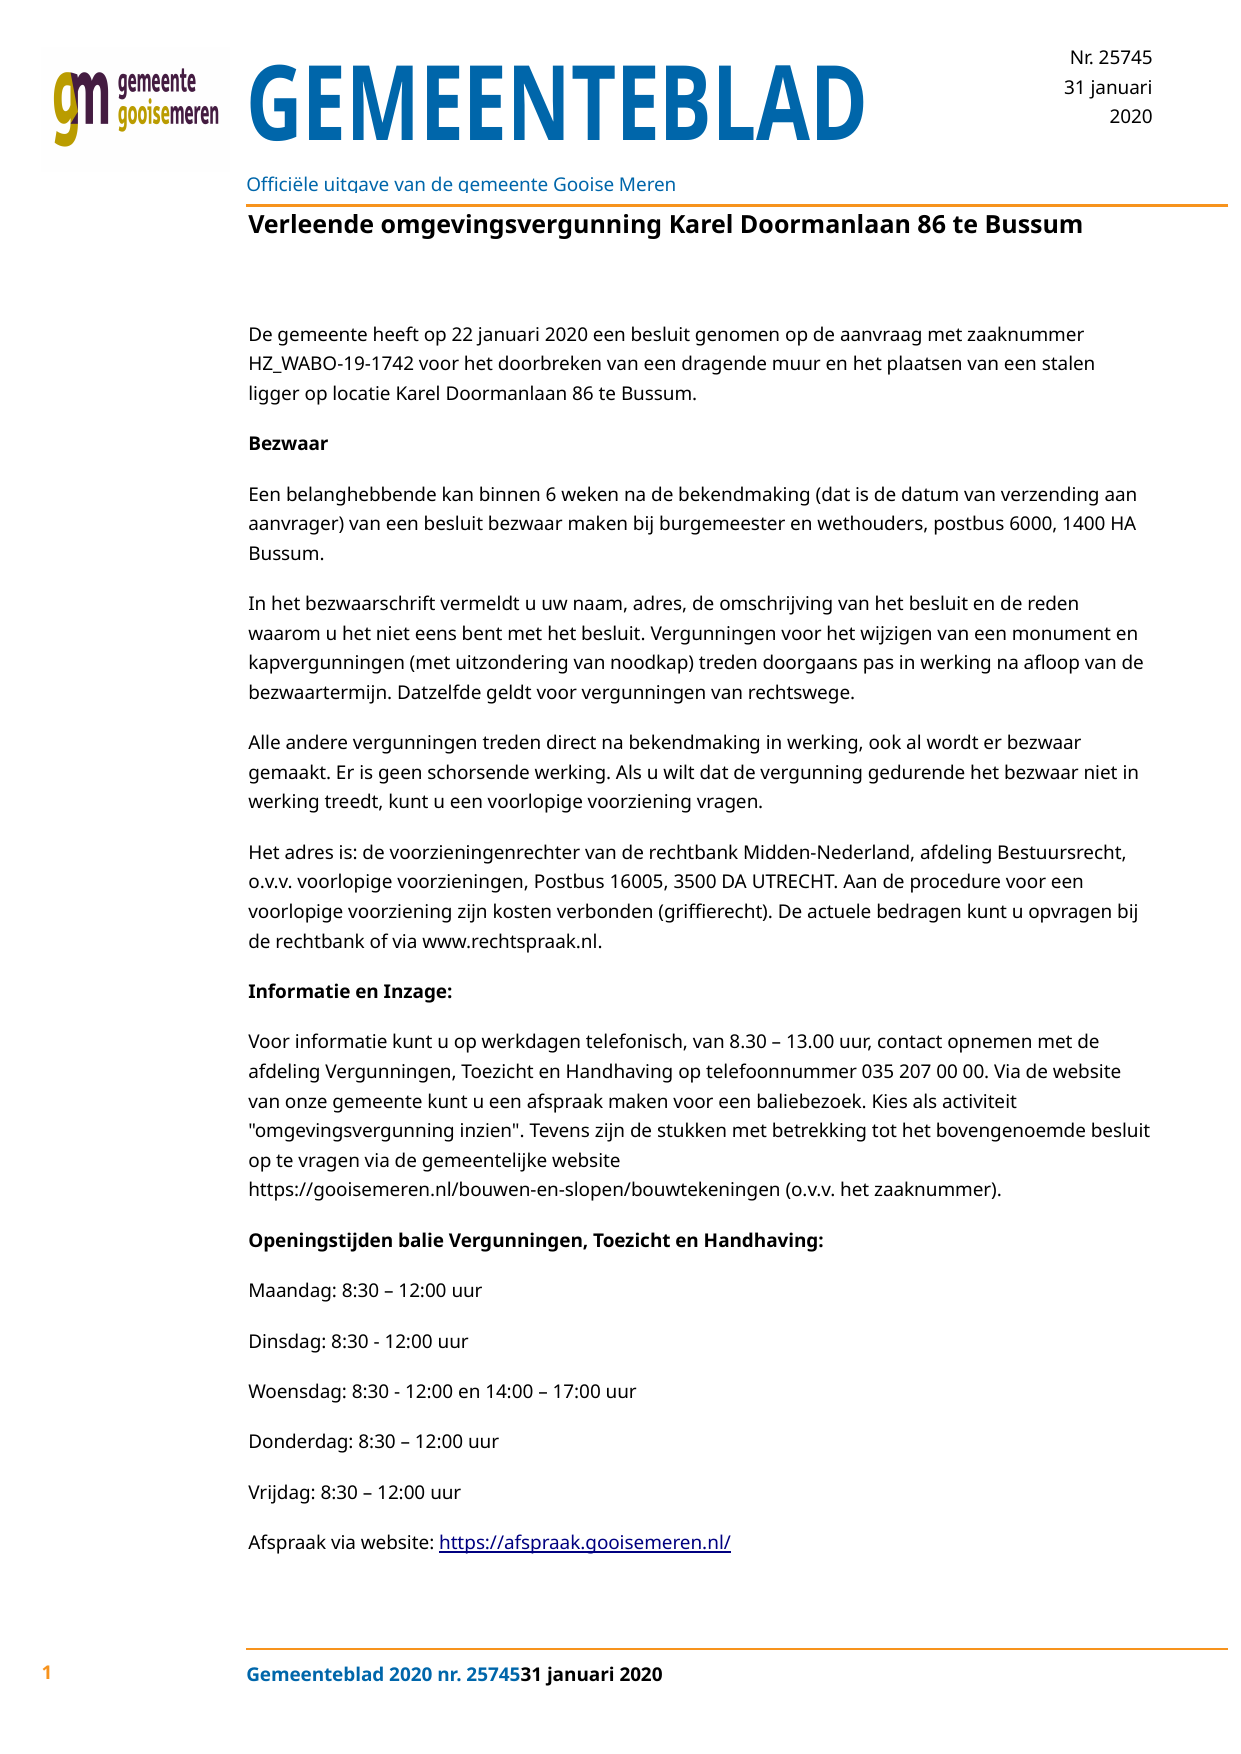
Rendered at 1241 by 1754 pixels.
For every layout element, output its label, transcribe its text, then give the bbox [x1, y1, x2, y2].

text Bezwaar [248, 430, 1152, 456]
text Woensdag: 8:30 - 12:00 en 14:00 – 17:00 uur [248, 1378, 1152, 1404]
text De gemeente heeft op 22 januari 2020 een besluit genomen op de aanvraag met zaaknummer HZ_WABO-19-1742 voor het doorbreken van een dragende muur en het plaatsen van een stalen ligger op locatie Karel Doormanlaan 86 te Bussum. [248, 321, 1152, 406]
text Afspraak via website: https://afspraak.gooisemeren.nl/ [248, 1529, 1152, 1555]
text Alle andere vergunningen treden direct na bekendmaking in werking, ook al wordt er bezwaar gemaakt. Er is geen schorsende werking. Als u wilt dat de vergunning gedurende het bezwaar niet in werking treedt, kunt u een voorlopige voorziening vragen. [248, 729, 1152, 814]
text Een belanghebbende kan binnen 6 weken na de bekendmaking (dat is de datum van verzending aan aanvrager) van een besluit bezwaar maken bij burgemeester en wethouders, postbus 6000, 1400 HA Bussum. [248, 481, 1152, 566]
picture [41, 47, 231, 172]
text Verleende omgevingsvergunning Karel Doormanlaan 86 te Bussum [248, 207, 1152, 241]
text Voor informatie kunt u op werkdagen telefonisch, van 8.30 – 13.00 uur, contact opnemen met de afdeling Vergunningen, Toezicht en Handhaving op telefoonnummer 035 207 00 00. Via de website van onze gemeente kunt u een afspraak maken voor een baliebezoek. Kies als activiteit "omgevingsvergunning inzien". Tevens zijn de stukken met betrekking tot het bovengenoemde besluit op te vragen via de gemeentelijke website https://gooisemeren.nl/bouwen-en-slopen/bouwtekeningen (o.v.v. het zaaknummer). [248, 1029, 1152, 1202]
text Openingstijden balie Vergunningen, Toezicht en Handhaving: [248, 1227, 1152, 1253]
text In het bezwaarschrift vermeldt u uw naam, adres, de omschrijving van het besluit en de reden waarom u het niet eens bent met het besluit. Vergunningen voor het wijzigen van een monument en kapvergunningen (met uitzondering van noodkap) treden doorgaans pas in werking na afloop van de bezwaartermijn. Datzelfde geldt voor vergunningen van rechtswege. [248, 590, 1152, 705]
text Donderdag: 8:30 – 12:00 uur [248, 1429, 1152, 1454]
text Dinsdag: 8:30 - 12:00 uur [248, 1328, 1152, 1353]
text Vrijdag: 8:30 – 12:00 uur [248, 1479, 1152, 1505]
text Informatie en Inzage: [248, 978, 1152, 1004]
text Maandag: 8:30 – 12:00 uur [248, 1277, 1152, 1303]
text Het adres is: de voorzieningenrechter van de rechtbank Midden-Nederland, afdeling Bestuursrecht, o.v.v. voorlopige voorzieningen, Postbus 16005, 3500 DA UTRECHT. Aan de procedure voor een voorlopige voorziening zijn kosten verbonden (griffierecht). De actuele bedragen kunt u opvragen bij de rechtbank of via www.rechtspraak.nl. [248, 839, 1152, 953]
